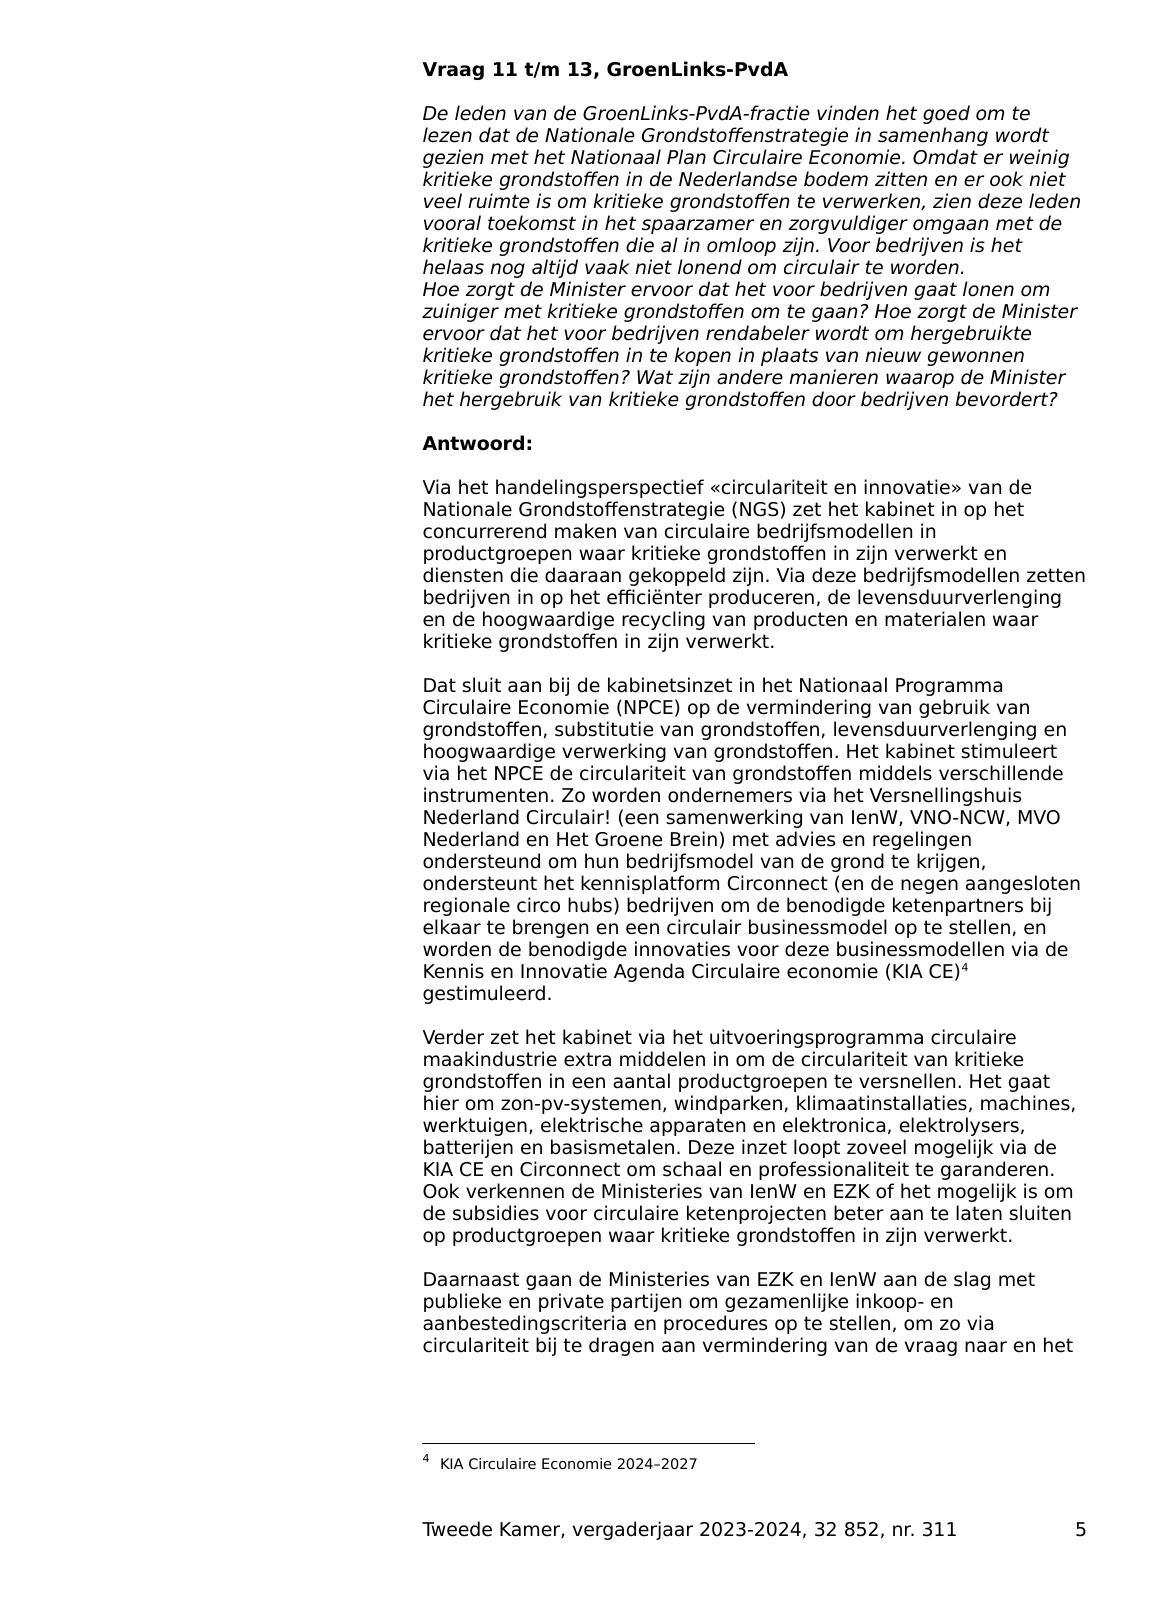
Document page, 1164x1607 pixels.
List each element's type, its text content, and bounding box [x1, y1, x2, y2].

text Via het handelingsperspectief «circulariteit en innovatie» van de Nationale Grondstoffenstrategie (NGS) zet het kabinet in op het concurrerend maken van circulaire bedrijfsmodellen in productgroepen waar kritieke grondstoffen in zijn verwerkt en diensten die daaraan gekoppeld zijn. Via deze bedrijfsmodellen zetten bedrijven in op het efficiënter produceren, de levensduurverlenging en de hoogwaardige recycling van producten en materialen waar kritieke grondstoffen in zijn verwerkt. [422, 477, 1087, 653]
text Daarnaast gaan de Ministeries van EZK en IenW aan de slag met publieke en private partijen om gezamenlijke inkoop- en aanbestedingscriteria en procedures op te stellen, om zo via circulariteit bij te dragen aan vermindering van de vraag naar en het [422, 1269, 1087, 1357]
text Verder zet het kabinet via het uitvoeringsprogramma circulaire maakindustrie extra middelen in om de circulariteit van kritieke grondstoffen in een aantal productgroepen te versnellen. Het gaat hier om zon-pv-systemen, windparken, klimaatinstallaties, machines, werktuigen, elektrische apparaten en elektronica, elektrolysers, batterijen en basismetalen. Deze inzet loopt zoveel mogelijk via de KIA CE en Circonnect om schaal en professionaliteit te garanderen. Ook verkennen de Ministeries van IenW en EZK of het mogelijk is om de subsidies voor circulaire ketenprojecten beter aan te laten sluiten op productgroepen waar kritieke grondstoffen in zijn verwerkt. [422, 1027, 1087, 1247]
text Hoe zorgt de Minister ervoor dat het voor bedrijven gaat lonen om zuiniger met kritieke grondstoffen om te gaan? Hoe zorgt de Minister ervoor dat het voor bedrijven rendabeler wordt om hergebruikte kritieke grondstoffen in te kopen in plaats van nieuw gewonnen kritieke grondstoffen? Wat zijn andere manieren waarop de Minister het hergebruik van kritieke grondstoffen door bedrijven bevordert? [422, 279, 1087, 411]
subtitle Vraag 11 t/m 13, GroenLinks-PvdA [422, 59, 1087, 81]
text Dat sluit aan bij de kabinetsinzet in het Nationaal Programma Circulaire Economie (NPCE) op de vermindering van gebruik van grondstoffen, substitutie van grondstoffen, levensduurverlenging en hoogwaardige verwerking van grondstoffen. Het kabinet stimuleert via het NPCE de circulariteit van grondstoffen middels verschillende instrumenten. Zo worden ondernemers via het Versnellingshuis Nederland Circulair! (een samenwerking van IenW, VNO-NCW, MVO Nederland en Het Groene Brein) met advies en regelingen ondersteund om hun bedrijfsmodel van de grond te krijgen, ondersteunt het kennisplatform Circonnect (en de negen aangesloten regionale circo hubs) bedrijven om de benodigde ketenpartners bij elkaar te brengen en een circulair businessmodel op te stellen, en worden de benodigde innovaties voor deze businessmodellen via de Kennis en Innovatie Agenda Circulaire economie (KIA CE) gestimuleerd. [422, 675, 1087, 1005]
text De leden van de GroenLinks-PvdA-fractie vinden het goed om te lezen dat de Nationale Grondstoffenstrategie in samenhang wordt gezien met het Nationaal Plan Circulaire Economie. Omdat er weinig kritieke grondstoffen in de Nederlandse bodem zitten en er ook niet veel ruimte is om kritieke grondstoffen te verwerken, zien deze leden vooral toekomst in het spaarzamer en zorgvuldiger omgaan met de kritieke grondstoffen die al in omloop zijn. Voor bedrijven is het helaas nog altijd vaak niet lonend om circulair te worden. [422, 103, 1087, 279]
text KIA Circulaire Economie 2024–2027 [422, 1452, 1087, 1474]
subtitle Antwoord: [422, 433, 1087, 455]
